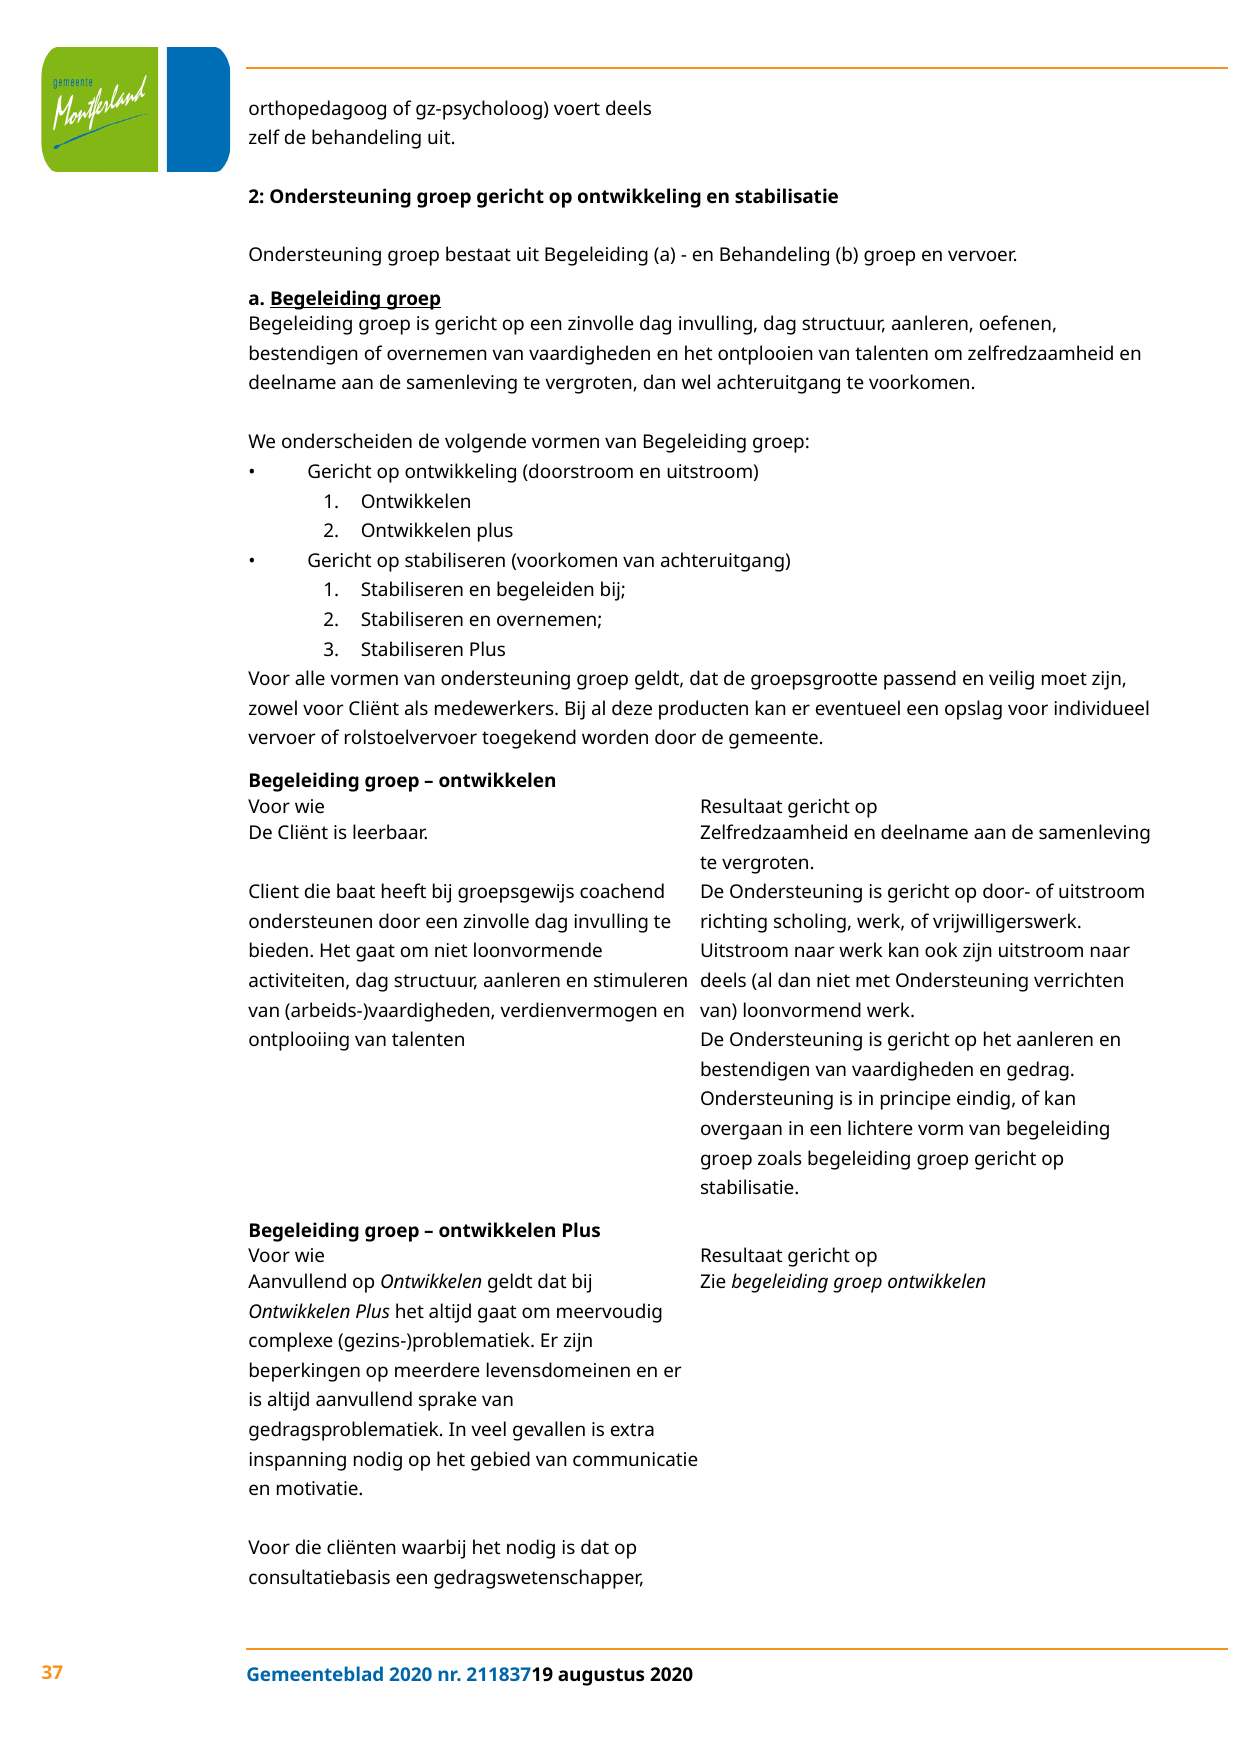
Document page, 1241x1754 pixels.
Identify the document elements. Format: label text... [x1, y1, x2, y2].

picture [41, 47, 231, 172]
text Begeleiding groep – ontwikkelen Plus [248, 1217, 1152, 1242]
table_header 2: Ondersteuning groep gericht op ontwikkeling en stabilisatie [248, 183, 1152, 209]
table_cell Zie begeleiding groep ontwikkelen [700, 1268, 1152, 1590]
table_header Voor wie [248, 1243, 700, 1268]
text We onderscheiden de volgende vormen van Begeleiding groep: [248, 429, 1152, 454]
text a. Begeleiding groep [248, 285, 1152, 310]
table_header Resultaat gericht op [700, 1243, 1152, 1268]
table_header Resultaat gericht op [700, 794, 1152, 819]
list Ontwikkelen plus [323, 517, 1152, 543]
text Ondersteuning groep bestaat uit Begeleiding (a) - en Behandeling (b) groep en vervoer. [248, 242, 1152, 267]
text Begeleiding groep is gericht op een zinvolle dag invulling, dag structuur, aanleren, oefenen, bestendigen of overnemen van vaardigheden en het ontplooien van talenten om zelfredzaamheid en deelname aan de samenleving te vergroten, dan wel achteruitgang te voorkomen. [248, 310, 1152, 395]
table_header Voor wie [248, 794, 700, 819]
list Stabiliseren en overnemen; [323, 606, 1152, 632]
list Stabiliseren Plus [323, 636, 1152, 662]
table_cell orthopedagoog of gz-psycholoog) voert deels zelf de behandeling uit. [248, 95, 686, 150]
list Gericht op ontwikkeling (doorstroom en uitstroom) [248, 458, 1152, 484]
list Gericht op stabiliseren (voorkomen van achteruitgang) [248, 547, 1152, 573]
list Stabiliseren en begeleiden bij; [323, 577, 1152, 602]
table_cell Aanvullend op Ontwikkelen geldt dat bij Ontwikkelen Plus het altijd gaat om meervoudig complexe (gezins-)problematiek. Er zijn beperkingen op meerdere levensdomeinen en er is altijd aanvullend sprake van gedragsproblematiek. In veel gevallen is extra inspanning nodig op het gebied van communicatie en motivatie. Voor die cliënten waarbij het nodig is dat op consultatiebasis een gedragswetenschapper, [248, 1268, 700, 1590]
text Voor alle vormen van ondersteuning groep geldt, dat de groepsgrootte passend en veilig moet zijn, zowel voor Cliënt als medewerkers. Bij al deze producten kan er eventueel een opslag voor individueel vervoer of rolstoelvervoer toegekend worden door de gemeente. [248, 665, 1152, 750]
list Ontwikkelen [323, 488, 1152, 514]
table_cell Zelfredzaamheid en deelname aan de samenleving te vergroten. De Ondersteuning is gericht op door- of uitstroom richting scholing, werk, of vrijwilligerswerk. Uitstroom naar werk kan ook zijn uitstroom naar deels (al dan niet met Ondersteuning verrichten van) loonvormend werk. De Ondersteuning is gericht op het aanleren en bestendigen van vaardigheden en gedrag. Ondersteuning is in principe eindig, of kan overgaan in een lichtere vorm van begeleiding groep zoals begeleiding groep gericht op stabilisatie. [700, 819, 1152, 1200]
text Begeleiding groep – ontwikkelen [248, 768, 1152, 793]
table_cell [686, 95, 1152, 150]
table_cell De Cliënt is leerbaar. Client die baat heeft bij groepsgewijs coachend ondersteunen door een zinvolle dag invulling te bieden. Het gaat om niet loonvormende activiteiten, dag structuur, aanleren en stimuleren van (arbeids-)vaardigheden, verdienvermogen en ontplooiing van talenten [248, 819, 700, 1200]
